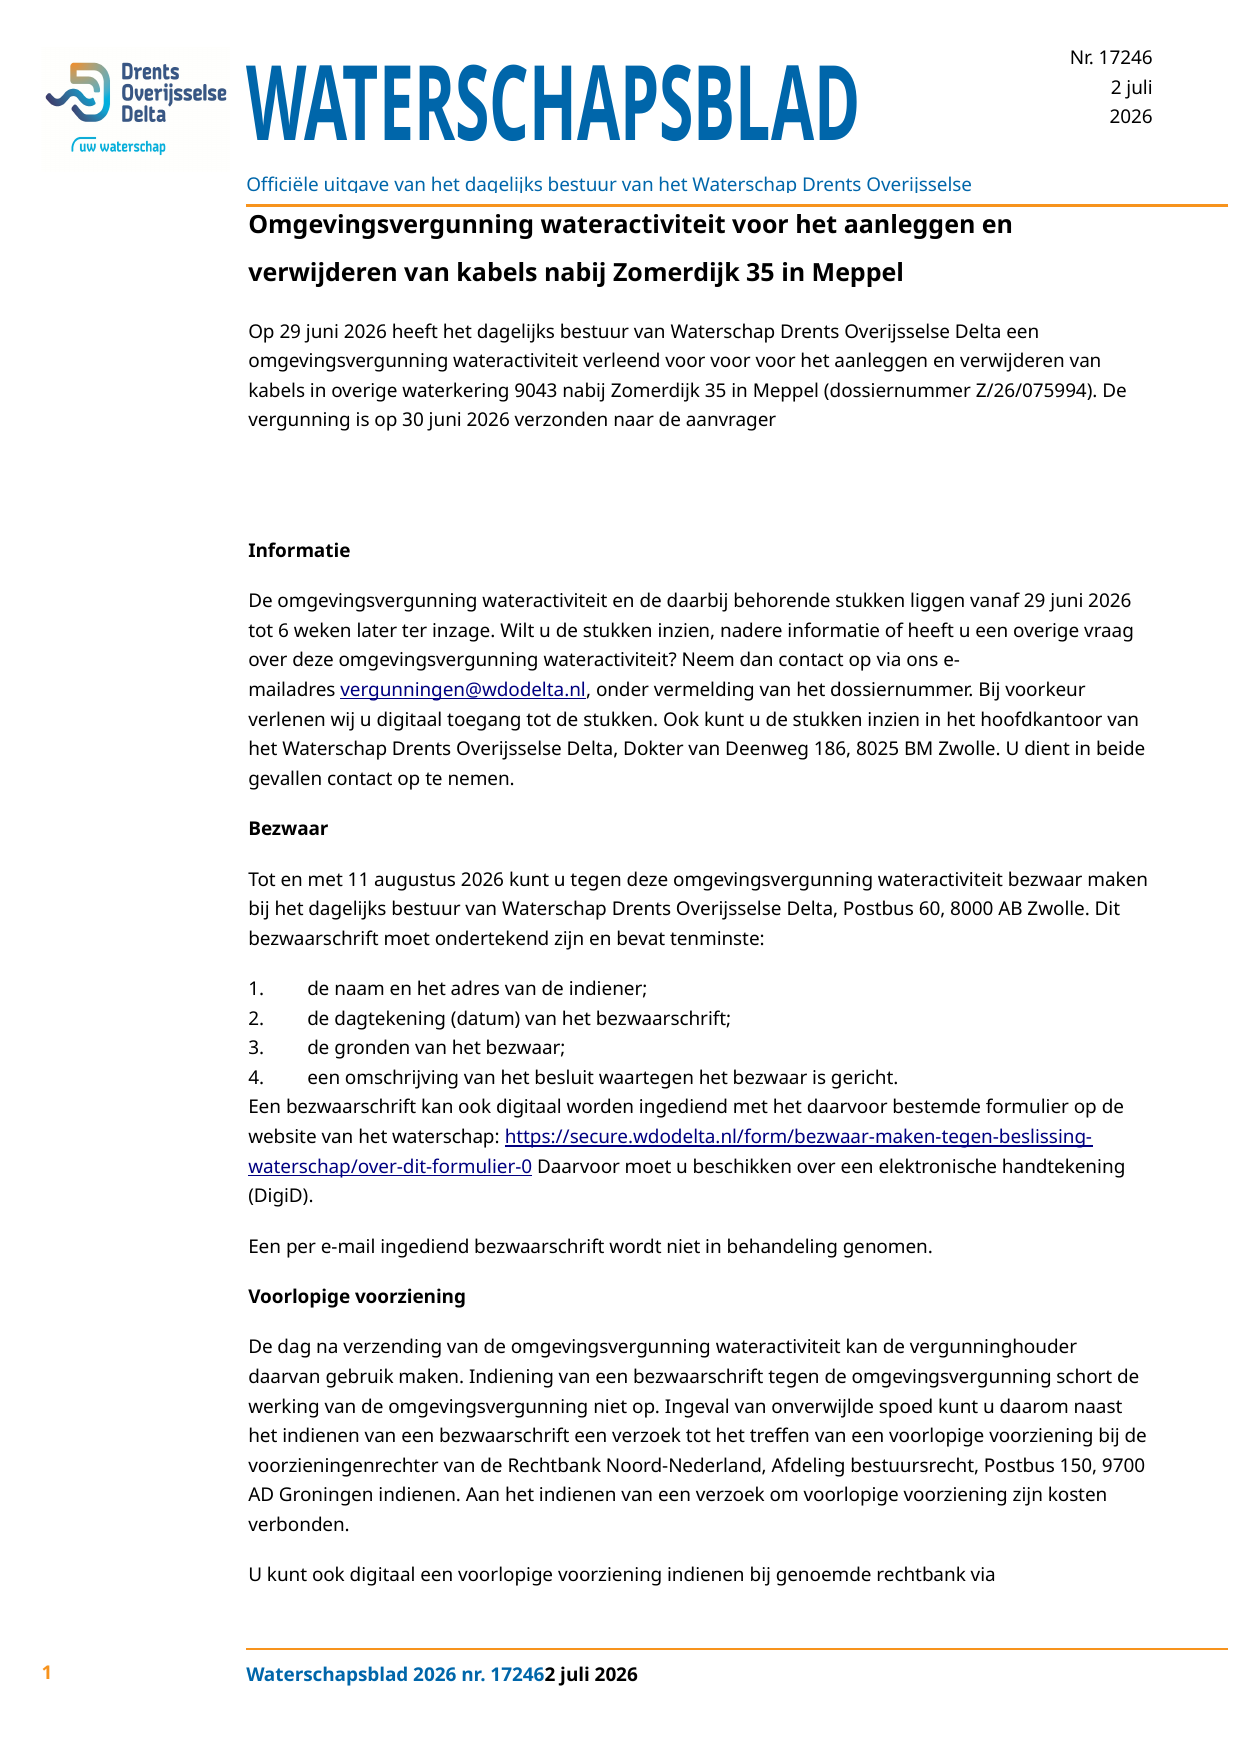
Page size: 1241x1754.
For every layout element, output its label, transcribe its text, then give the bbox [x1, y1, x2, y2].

text De dag na verzending van de omgevingsvergunning wateractiviteit kan de vergunninghouder daarvan gebruik maken. Indiening van een bezwaarschrift tegen de omgevingsvergunning schort de werking van de omgevingsvergunning niet op. Ingeval van onverwijlde spoed kunt u daarom naast het indienen van een bezwaarschrift een verzoek tot het treffen van een voorlopige voorziening bij de voorzieningenrechter van de Rechtbank Noord-Nederland, Afdeling bestuursrecht, Postbus 150, 9700 AD Groningen indienen. Aan het indienen van een verzoek om voorlopige voorziening zijn kosten verbonden. [248, 1334, 1152, 1537]
list de naam en het adres van de indiener; [248, 975, 1152, 1001]
text U kunt ook digitaal een voorlopige voorziening indienen bij genoemde rechtbank via [248, 1562, 1152, 1587]
text Bezwaar [248, 815, 1152, 841]
list een omschrijving van het besluit waartegen het bezwaar is gericht. [248, 1064, 1152, 1090]
text Een bezwaarschrift kan ook digitaal worden ingediend met het daarvoor bestemde formulier op de website van het waterschap: https://secure.wdodelta.nl/form/bezwaar-maken-tegen-beslissing-waterschap/over-dit-formulier-0 Daarvoor moet u beschikken over een elektronische handtekening (DigiD). [248, 1094, 1152, 1208]
text Voorlopige voorziening [248, 1283, 1152, 1309]
text Informatie [248, 537, 1152, 563]
text Een per e-mail ingediend bezwaarschrift wordt niet in behandeling genomen. [248, 1233, 1152, 1259]
text Omgevingsvergunning wateractiviteit voor het aanleggen en verwijderen van kabels nabij Zomerdijk 35 in Meppel [248, 207, 1152, 288]
text Op 29 juni 2026 heeft het dagelijks bestuur van Waterschap Drents Overijsselse Delta een omgevingsvergunning wateractiviteit verleend voor voor voor het aanleggen en verwijderen van kabels in overige waterkering 9043 nabij Zomerdijk 35 in Meppel (dossiernummer Z/26/075994). De vergunning is op 30 juni 2026 verzonden naar de aanvrager [248, 318, 1152, 432]
text De omgevingsvergunning wateractiviteit en de daarbij behorende stukken liggen vanaf 29 juni 2026 tot 6 weken later ter inzage. Wilt u de stukken inzien, nadere informatie of heeft u een overige vraag over deze omgevingsvergunning wateractiviteit? Neem dan contact op via ons e-mailadres vergunningen@wdodelta.nl, onder vermelding van het dossiernummer. Bij voorkeur verlenen wij u digitaal toegang tot de stukken. Ook kunt u de stukken inzien in het hoofdkantoor van het Waterschap Drents Overijsselse Delta, Dokter van Deenweg 186, 8025 BM Zwolle. U dient in beide gevallen contact op te nemen. [248, 587, 1152, 791]
picture [41, 47, 231, 172]
list de dagtekening (datum) van het bezwaarschrift; [248, 1005, 1152, 1031]
list de gronden van het bezwaar; [248, 1034, 1152, 1060]
text Tot en met 11 augustus 2026 kunt u tegen deze omgevingsvergunning wateractiviteit bezwaar maken bij het dagelijks bestuur van Waterschap Drents Overijsselse Delta, Postbus 60, 8000 AB Zwolle. Dit bezwaarschrift moet ondertekend zijn en bevat tenminste: [248, 866, 1152, 951]
